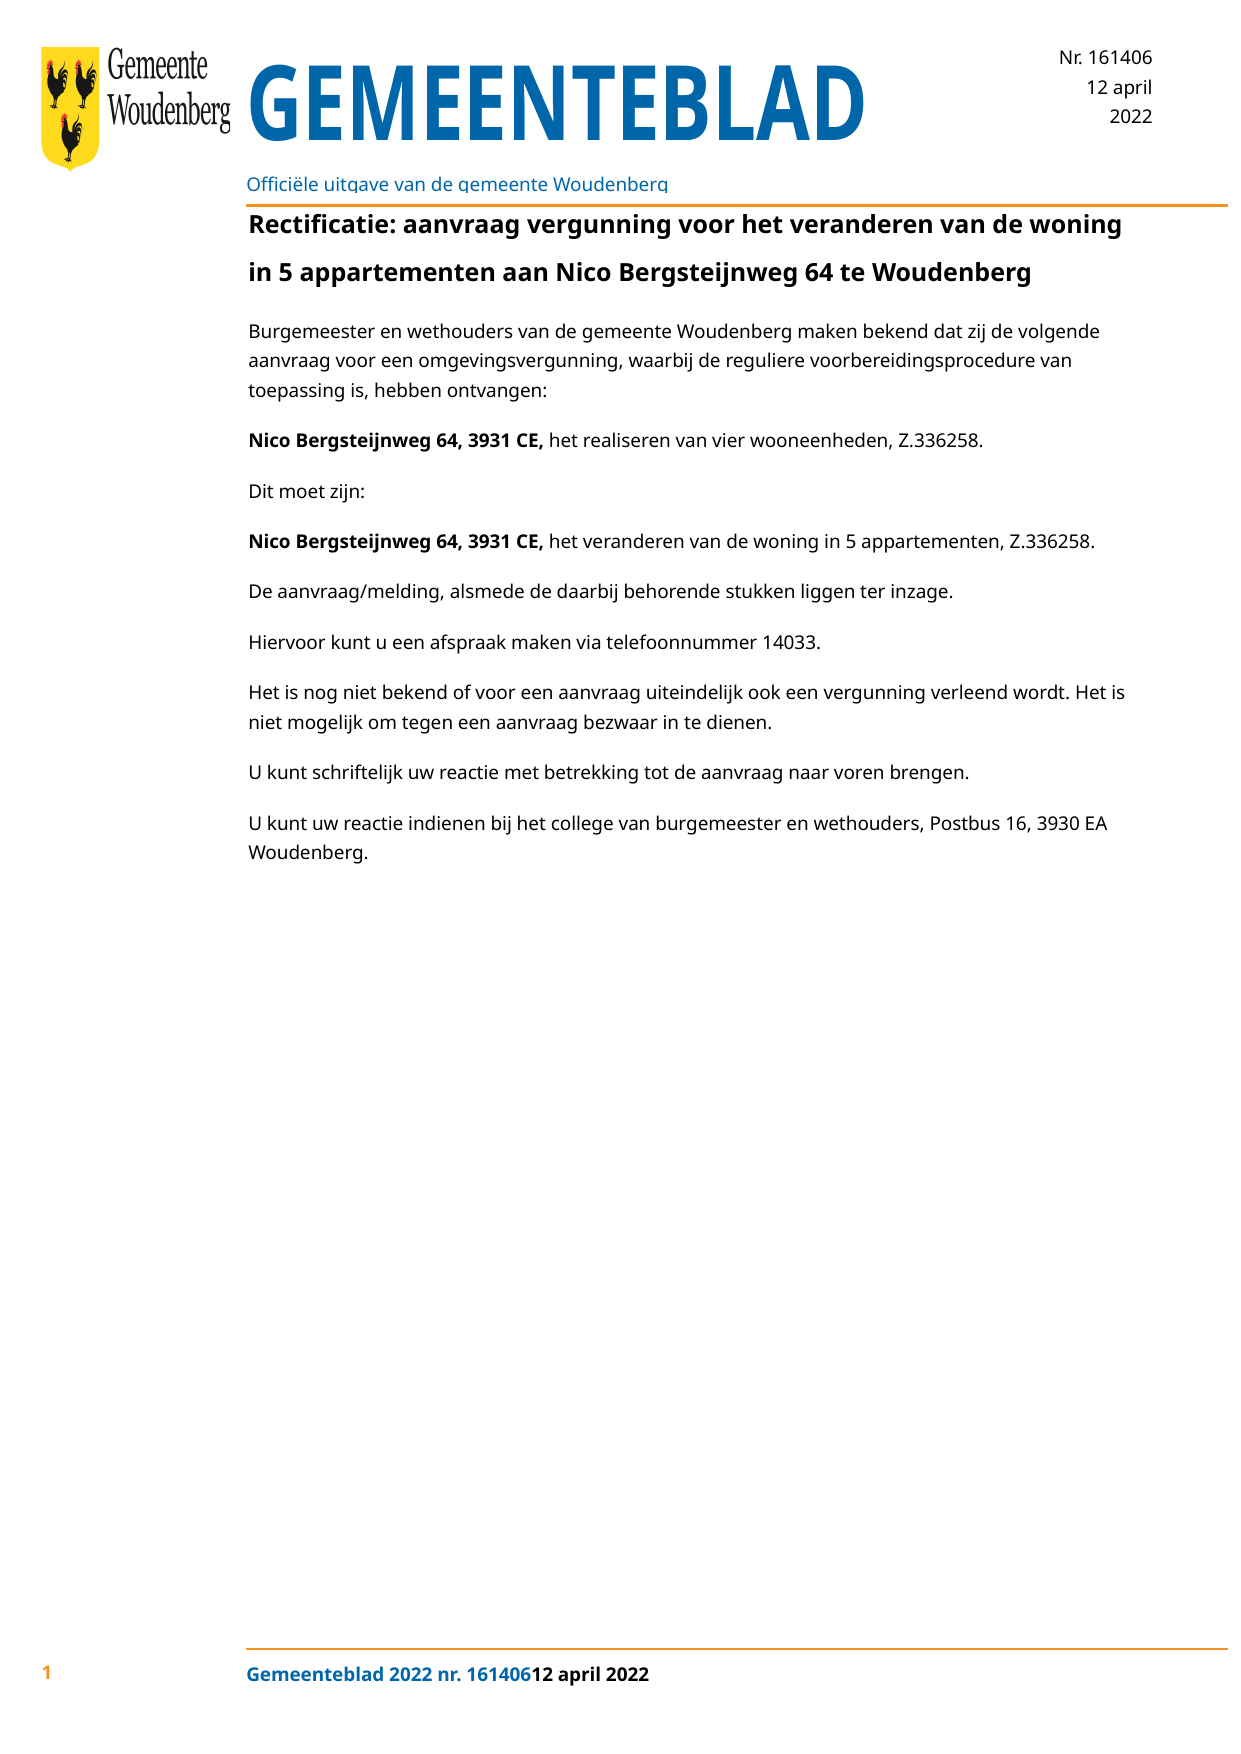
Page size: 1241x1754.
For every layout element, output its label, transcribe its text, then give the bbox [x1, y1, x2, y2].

text Rectificatie: aanvraag vergunning voor het veranderen van de woning in 5 appartementen aan Nico Bergsteijnweg 64 te Woudenberg [248, 207, 1152, 288]
text Dit moet zijn: [248, 478, 1152, 504]
text U kunt schriftelijk uw reactie met betrekking tot de aanvraag naar voren brengen. [248, 759, 1152, 785]
text Hiervoor kunt u een afspraak maken via telefoonnummer 14033. [248, 629, 1152, 655]
text De aanvraag/melding, alsmede de daarbij behorende stukken liggen ter inzage. [248, 579, 1152, 604]
text Nico Bergsteijnweg 64, 3931 CE, het veranderen van de woning in 5 appartementen, Z.336258. [248, 528, 1152, 554]
text Nico Bergsteijnweg 64, 3931 CE, het realiseren van vier wooneenheden, Z.336258. [248, 427, 1152, 453]
text U kunt uw reactie indienen bij het college van burgemeester en wethouders, Postbus 16, 3930 EA Woudenberg. [248, 810, 1152, 865]
picture [41, 47, 231, 172]
text Het is nog niet bekend of voor een aanvraag uiteindelijk ook een vergunning verleend wordt. Het is niet mogelijk om tegen een aanvraag bezwaar in te dienen. [248, 679, 1152, 735]
text Burgemeester en wethouders van de gemeente Woudenberg maken bekend dat zij de volgende aanvraag voor een omgevingsvergunning, waarbij de reguliere voorbereidingsprocedure van toepassing is, hebben ontvangen: [248, 318, 1152, 403]
